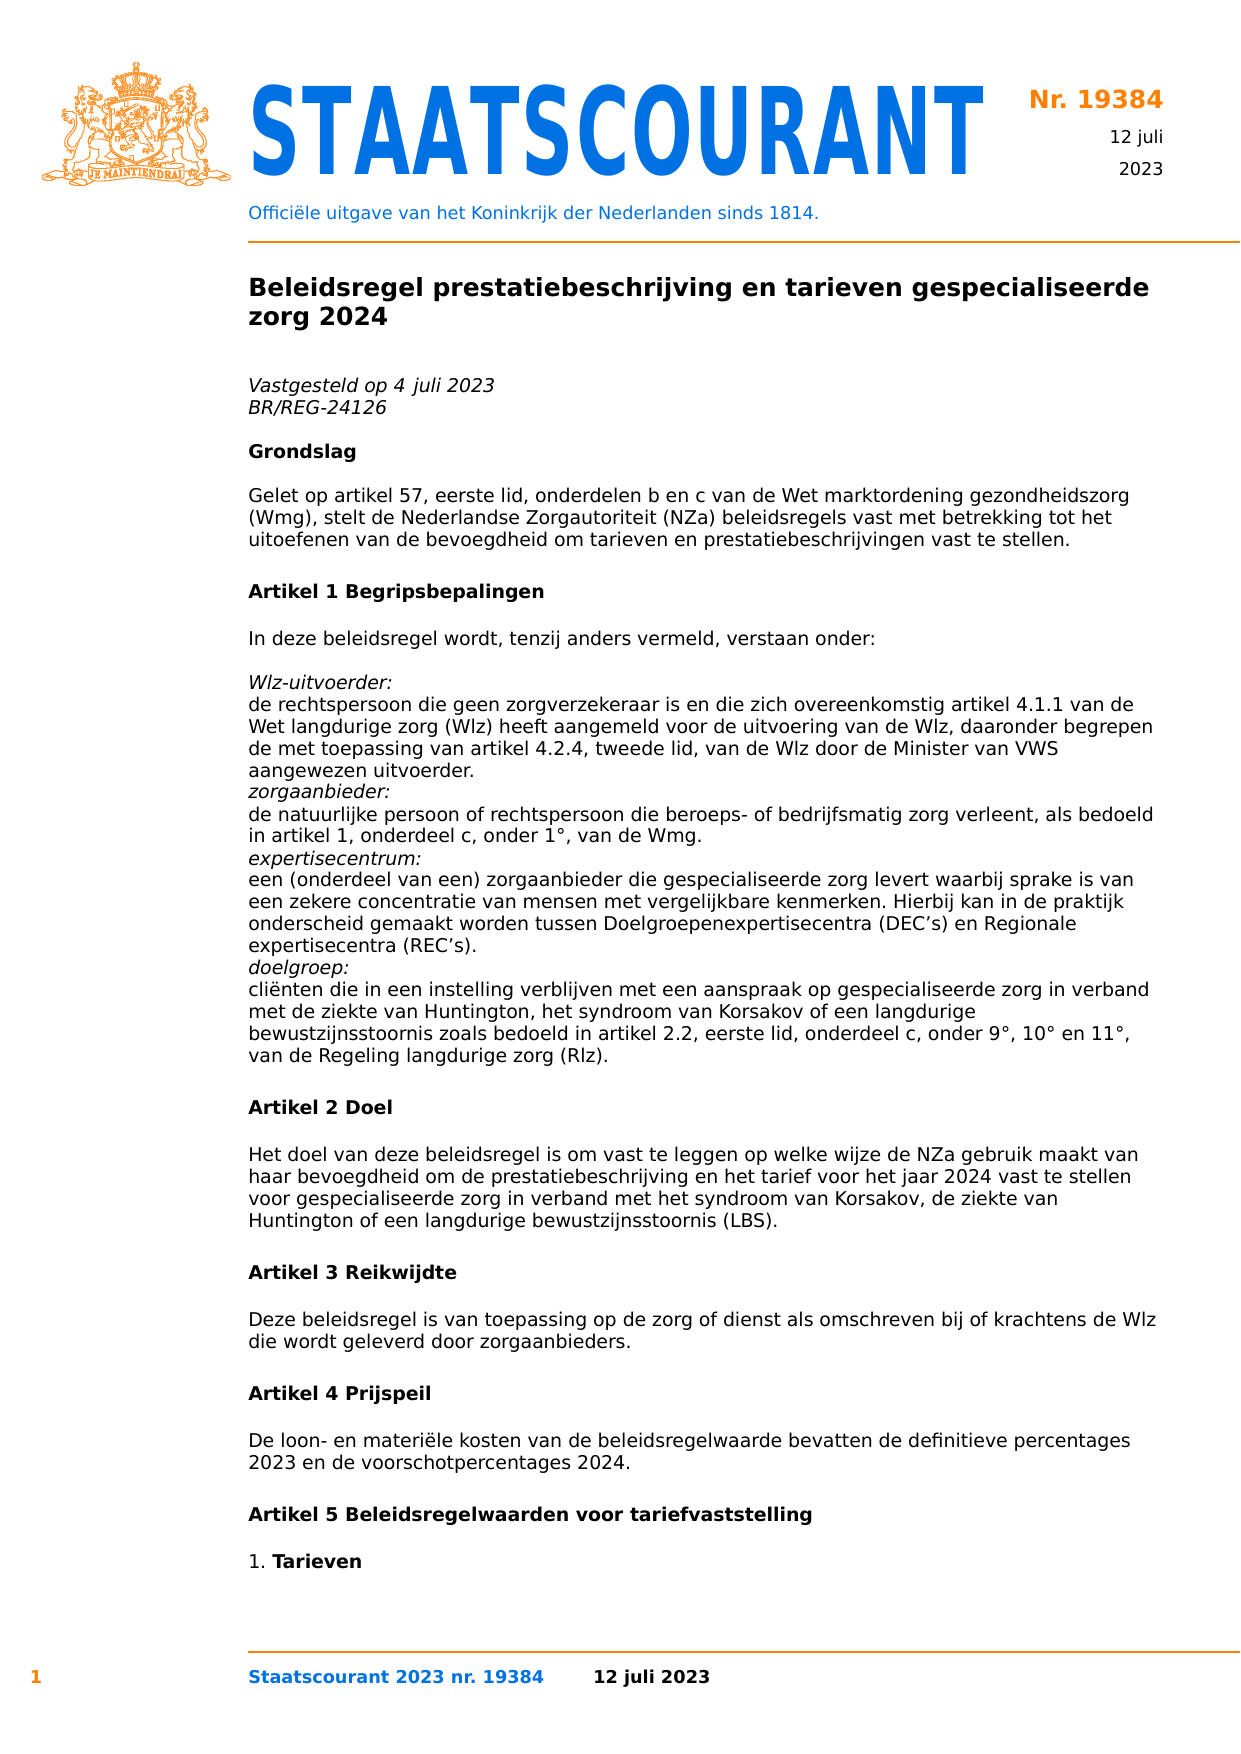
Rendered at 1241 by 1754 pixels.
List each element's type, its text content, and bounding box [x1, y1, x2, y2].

text Grondslag [248, 441, 1163, 463]
subtitle Artikel 5 Beleidsregelwaarden voor tariefvaststelling [248, 1504, 1163, 1526]
text Deze beleidsregel is van toepassing op de zorg of dienst als omschreven bij of krachtens de Wlz die wordt geleverd door zorgaanbieders. [248, 1309, 1163, 1353]
subtitle Artikel 2 Doel [248, 1097, 1163, 1119]
table_header STAATSCOURANT [248, 62, 998, 203]
text een (onderdeel van een) zorgaanbieder die gespecialiseerde zorg levert waarbij sprake is van een zekere concentratie van mensen met vergelijkbare kenmerken. Hierbij kan in de praktijk onderscheid gemaakt worden tussen Doelgroepenexpertisecentra (DEC’s) en Regionale expertisecentra (REC’s). [248, 869, 1163, 957]
table_cell Officiële uitgave van het Koninkrijk der Nederlanden sinds 1814. [248, 203, 1240, 241]
text BR/REG-24126 [248, 397, 1163, 419]
table_header [25, 62, 248, 241]
text de rechtspersoon die geen zorgverzekeraar is en die zich overeenkomstig artikel 4.1.1 van de Wet langdurige zorg (Wlz) heeft aangemeld voor de uitvoering van de Wlz, daaronder begrepen de met toepassing van artikel 4.2.4, tweede lid, van de Wlz door de Minister van VWS aangewezen uitvoerder. [248, 693, 1163, 781]
text Vastgesteld op 4 juli 2023 [248, 375, 1163, 397]
text cliënten die in een instelling verblijven met een aanspraak op gespecialiseerde zorg in verband met de ziekte van Huntington, het syndroom van Korsakov of een langdurige bewustzijnsstoornis zoals bedoeld in artikel 2.2, eerste lid, onderdeel c, onder 9°, 10° en 11°, van de Regeling langdurige zorg (Rlz). [248, 979, 1163, 1067]
text In deze beleidsregel wordt, tenzij anders vermeld, verstaan onder: [248, 628, 1163, 650]
table_cell 2023 [998, 153, 1240, 203]
text Het doel van deze beleidsregel is om vast te leggen op welke wijze de NZa gebruik maakt van haar bevoegdheid om de prestatiebeschrijving en het tarief voor het jaar 2024 vast te stellen voor gespecialiseerde zorg in verband met het syndroom van Korsakov, de ziekte van Huntington of een langdurige bewustzijnsstoornis (LBS). [248, 1144, 1163, 1232]
text zorgaanbieder: [248, 781, 1163, 803]
text de natuurlijke persoon of rechtspersoon die beroeps- of bedrijfsmatig zorg verleent, als bedoeld in artikel 1, onderdeel c, onder 1°, van de Wmg. [248, 803, 1163, 847]
table_header Nr. 19384 [998, 62, 1240, 121]
text Gelet op artikel 57, eerste lid, onderdelen b en c van de Wet marktordening gezondheidszorg (Wmg), stelt de Nederlandse Zorgautoriteit (NZa) beleidsregels vast met betrekking tot het uitoefenen van de bevoegdheid om tarieven en prestatiebeschrijvingen vast te stellen. [248, 485, 1163, 551]
subtitle Artikel 3 Reikwijdte [248, 1262, 1163, 1284]
subtitle Beleidsregel prestatiebeschrijving en tarieven gespecialiseerde zorg 2024 [248, 273, 1163, 331]
text 1. Tarieven [248, 1551, 1163, 1573]
text Wlz-uitvoerder: [248, 672, 1163, 693]
picture [41, 62, 231, 186]
subtitle Artikel 1 Begripsbepalingen [248, 581, 1163, 603]
subtitle Artikel 4 Prijspeil [248, 1383, 1163, 1405]
text De loon- en materiële kosten van de beleidsregelwaarde bevatten de definitieve percentages 2023 en de voorschotpercentages 2024. [248, 1430, 1163, 1474]
table_cell 12 juli [998, 121, 1240, 153]
text doelgroep: [248, 957, 1163, 979]
text expertisecentrum: [248, 847, 1163, 869]
